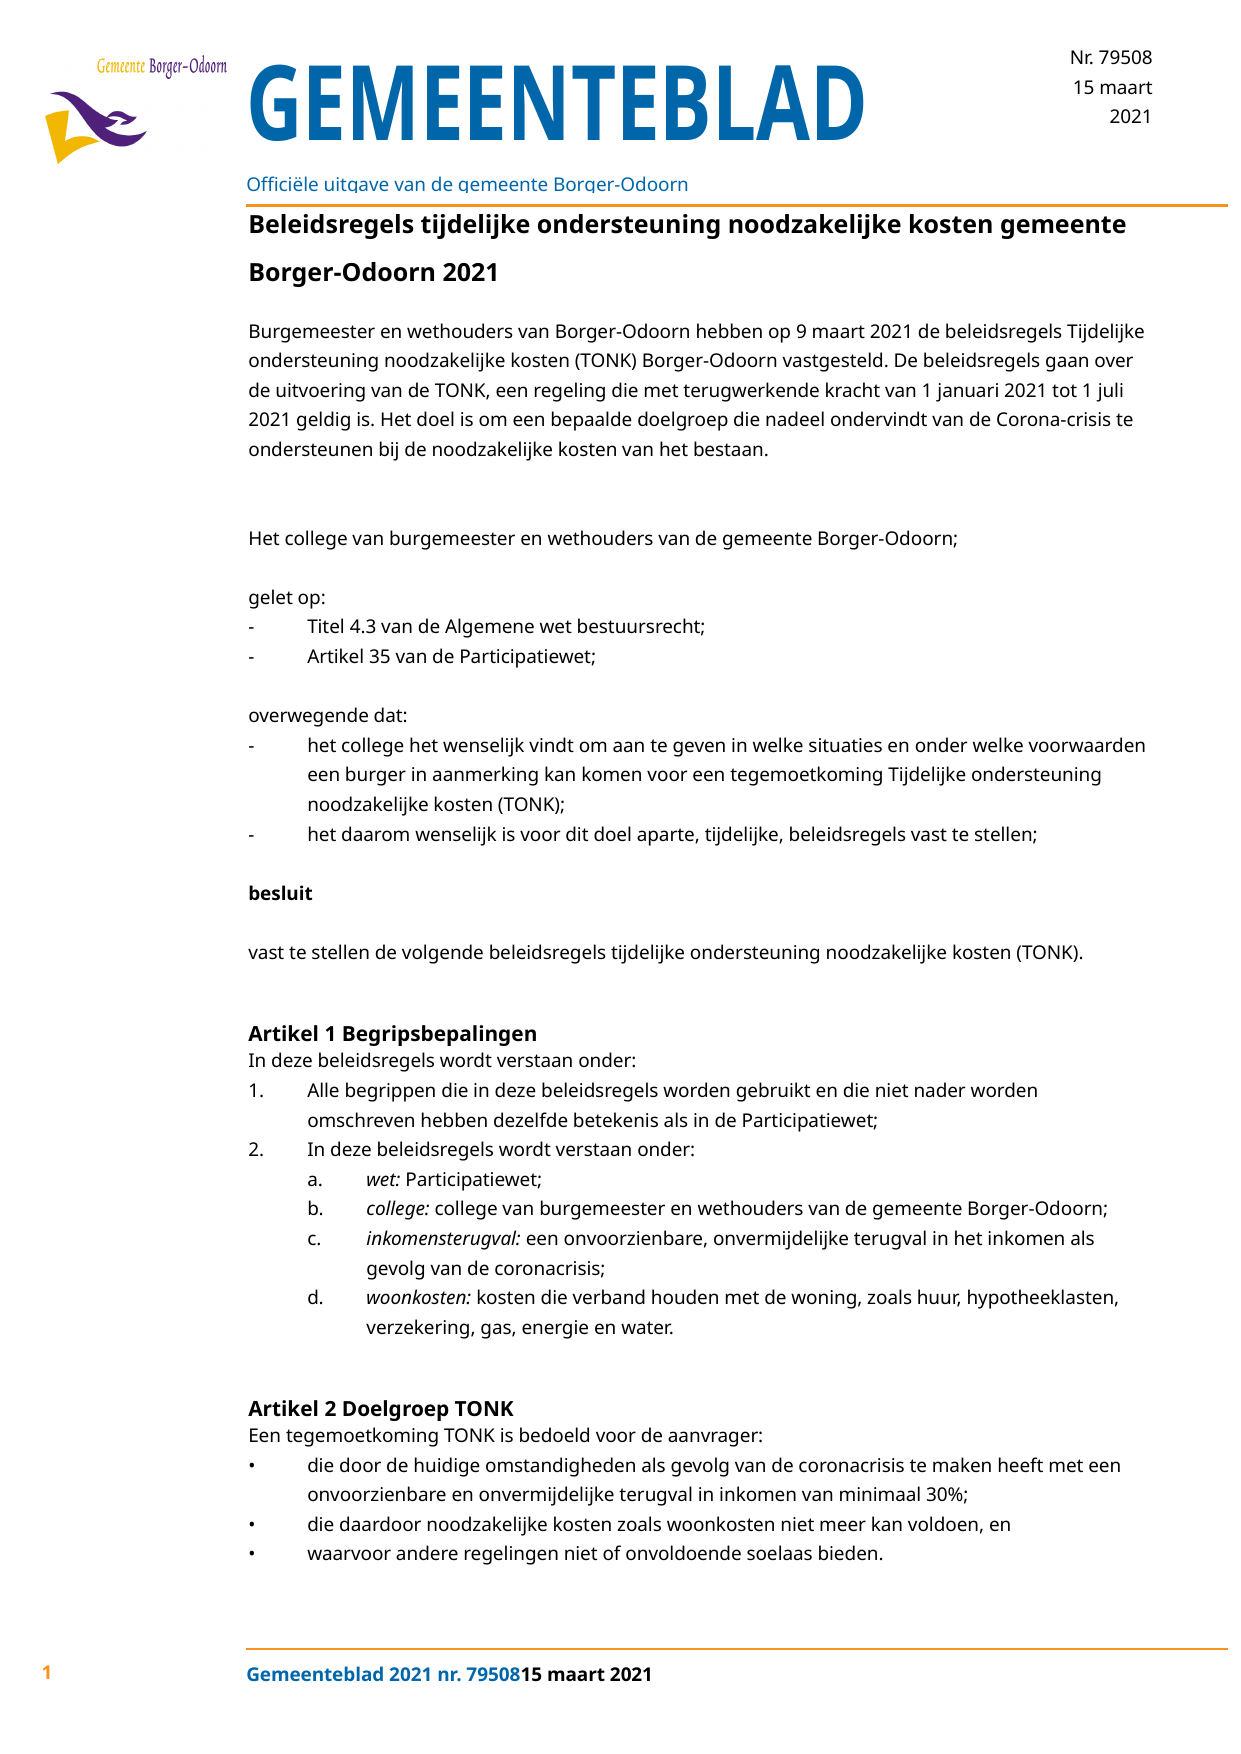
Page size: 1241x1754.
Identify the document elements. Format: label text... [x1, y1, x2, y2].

text overwegende dat: [248, 702, 1152, 728]
list In deze beleidsregels wordt verstaan onder: [248, 1136, 1152, 1162]
text vast te stellen de volgende beleidsregels tijdelijke ondersteuning noodzakelijke kosten (TONK). [248, 939, 1152, 965]
text In deze beleidsregels wordt verstaan onder: [248, 1048, 1152, 1073]
list college: college van burgemeester en wethouders van de gemeente Borger-Odoorn; [307, 1196, 1152, 1221]
list die door de huidige omstandigheden als gevolg van de coronacrisis te maken heeft met een onvoorzienbare en onvermijdelijke terugval in inkomen van minimaal 30%; [248, 1452, 1152, 1507]
list het daarom wenselijk is voor dit doel aparte, tijdelijke, beleidsregels vast te stellen; [248, 821, 1152, 847]
list Artikel 35 van de Participatiewet; [248, 643, 1152, 669]
list Alle begrippen die in deze beleidsregels worden gebruikt en die niet nader worden omschreven hebben dezelfde betekenis als in de Participatiewet; [248, 1077, 1152, 1132]
text Beleidsregels tijdelijke ondersteuning noodzakelijke kosten gemeente Borger-Odoorn 2021 [248, 207, 1152, 288]
text gelet op: [248, 584, 1152, 610]
text besluit [248, 880, 1152, 906]
list waarvoor andere regelingen niet of onvoldoende soelaas bieden. [248, 1541, 1152, 1566]
text Een tegemoetkoming TONK is bedoeld voor de aanvrager: [248, 1422, 1152, 1448]
list die daardoor noodzakelijke kosten zoals woonkosten niet meer kan voldoen, en [248, 1511, 1152, 1537]
list Titel 4.3 van de Algemene wet bestuursrecht; [248, 614, 1152, 639]
text Burgemeester en wethouders van Borger-Odoorn hebben op 9 maart 2021 de beleidsregels Tijdelijke ondersteuning noodzakelijke kosten (TONK) Borger-Odoorn vastgesteld. De beleidsregels gaan over de uitvoering van de TONK, een regeling die met terugwerkende kracht van 1 januari 2021 tot 1 juli 2021 geldig is. Het doel is om een bepaalde doelgroep die nadeel ondervindt van de Corona-crisis te ondersteunen bij de noodzakelijke kosten van het bestaan. [248, 318, 1152, 462]
picture [41, 47, 231, 172]
list woonkosten: kosten die verband houden met de woning, zoals huur, hypotheeklasten, verzekering, gas, energie en water. [307, 1284, 1152, 1339]
text Het college van burgemeester en wethouders van de gemeente Borger-Odoorn; [248, 525, 1152, 551]
text Artikel 1 Begripsbepalingen [248, 1019, 1152, 1048]
text Artikel 2 Doelgroep TONK [248, 1394, 1152, 1422]
list het college het wenselijk vindt om aan te geven in welke situaties en onder welke voorwaarden een burger in aanmerking kan komen voor een tegemoetkoming Tijdelijke ondersteuning noodzakelijke kosten (TONK); [248, 732, 1152, 817]
list inkomensterugval: een onvoorzienbare, onvermijdelijke terugval in het inkomen als gevolg van de coronacrisis; [307, 1225, 1152, 1280]
list wet: Participatiewet; [307, 1166, 1152, 1192]
